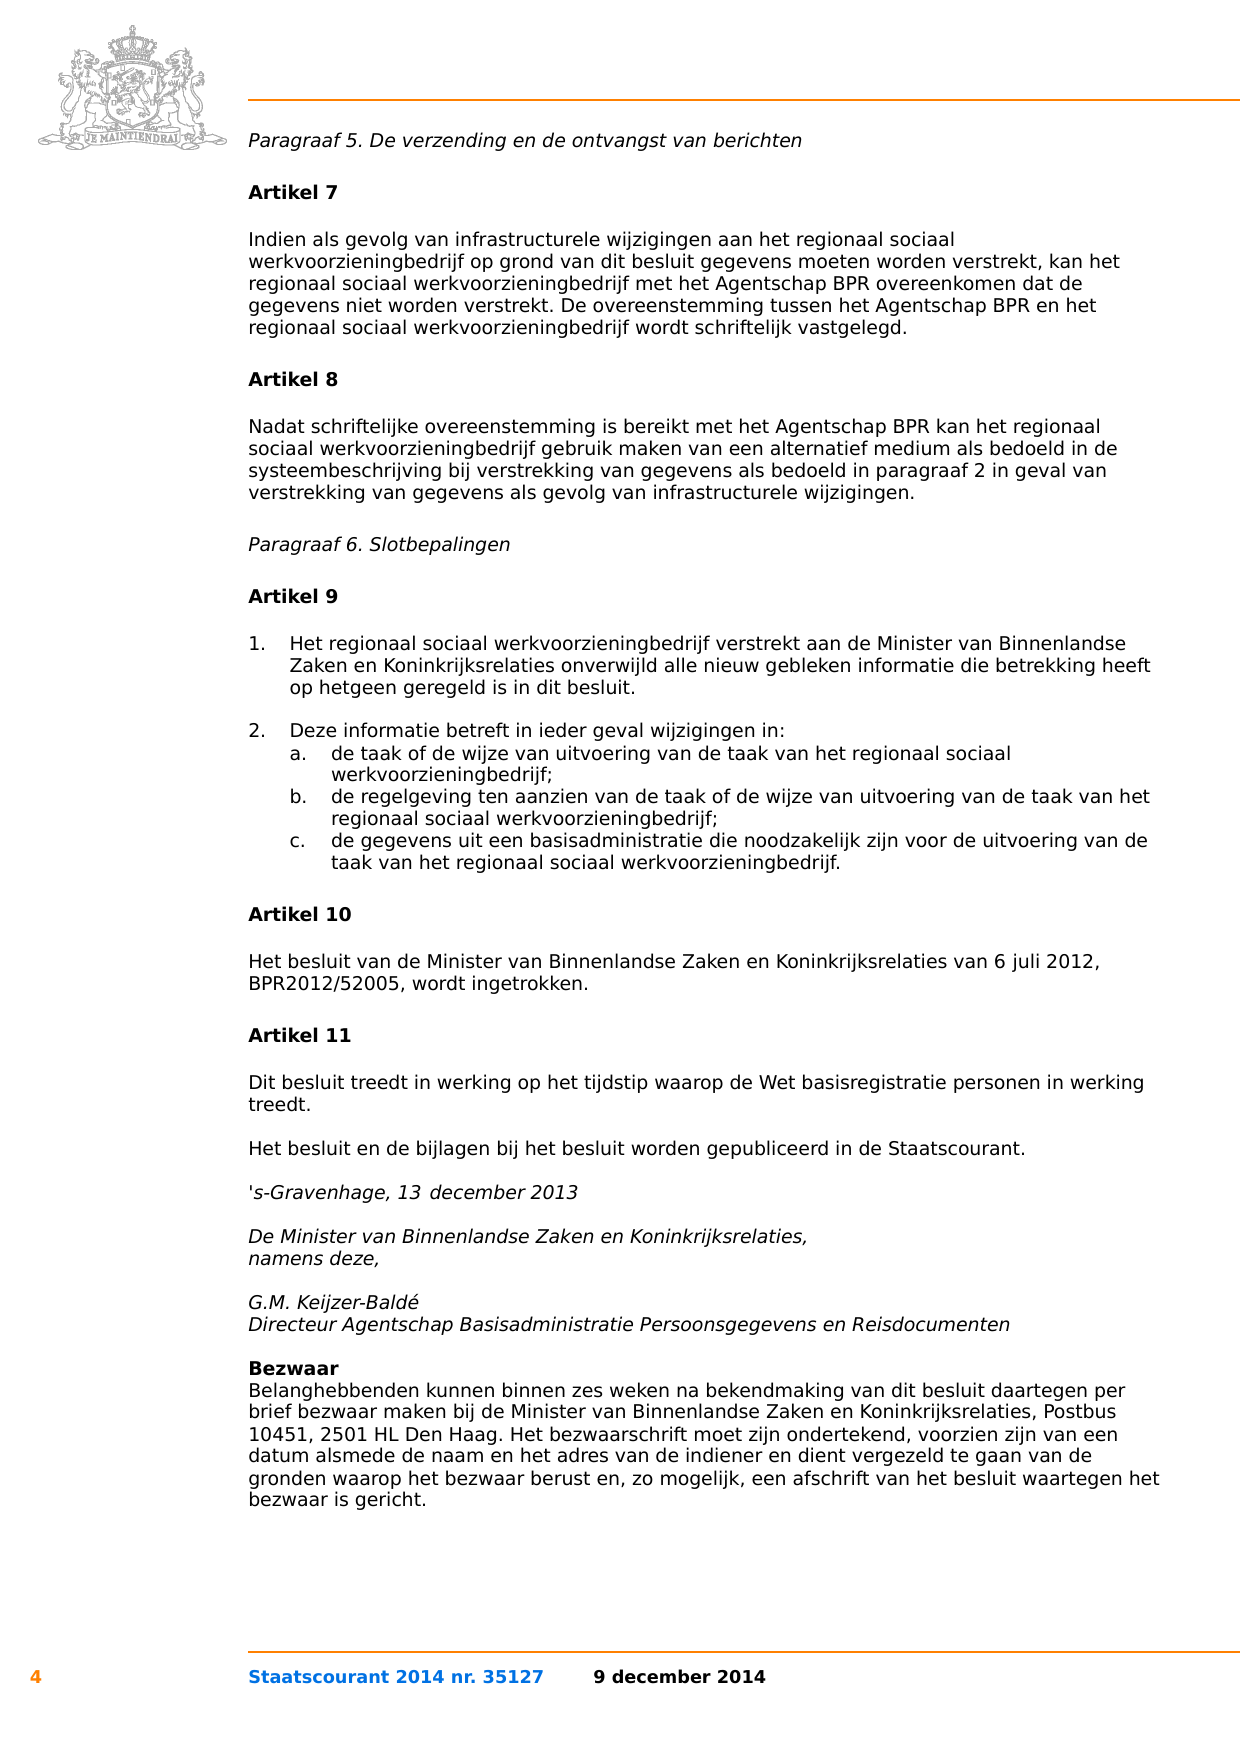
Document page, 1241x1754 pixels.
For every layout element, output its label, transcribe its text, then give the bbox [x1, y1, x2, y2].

text 2. Deze informatie betreft in ieder geval wijzigingen in: [248, 720, 1163, 742]
subtitle Artikel 11 [248, 1025, 1163, 1047]
text b. de regelgeving ten aanzien van de taak of de wijze van uitvoering van de taak van het regionaal sociaal werkvoorzieningbedrijf; [289, 786, 1163, 830]
text 1. Het regionaal sociaal werkvoorzieningbedrijf verstrekt aan de Minister van Binnenlandse Zaken en Koninkrijksrelaties onverwijld alle nieuw gebleken informatie die betrekking heeft op hetgeen geregeld is in dit besluit. [248, 633, 1163, 698]
subtitle Artikel 10 [248, 904, 1163, 926]
text Bezwaar [248, 1357, 1163, 1379]
text Nadat schriftelijke overeenstemming is bereikt met het Agentschap BPR kan het regionaal sociaal werkvoorzieningbedrijf gebruik maken van een alternatief medium als bedoeld in de systeembeschrijving bij verstrekking van gegevens als bedoeld in paragraaf 2 in geval van verstrekking van gegevens als gevolg van infrastructurele wijzigingen. [248, 416, 1163, 504]
text c. de gegevens uit een basisadministratie die noodzakelijk zijn voor de uitvoering van de taak van het regionaal sociaal werkvoorzieningbedrijf. [289, 830, 1163, 874]
text De Minister van Binnenlandse Zaken en Koninkrijksrelaties, namens deze, G.M. Keijzer-Baldé Directeur Agentschap Basisadministratie Persoonsgegevens en Reisdocumenten [248, 1226, 1163, 1336]
text Indien als gevolg van infrastructurele wijzigingen aan het regionaal sociaal werkvoorzieningbedrijf op grond van dit besluit gegevens moeten worden verstrekt, kan het regionaal sociaal werkvoorzieningbedrijf met het Agentschap BPR overeenkomen dat de gegevens niet worden verstrekt. De overeenstemming tussen het Agentschap BPR en het regionaal sociaal werkvoorzieningbedrijf wordt schriftelijk vastgelegd. [248, 229, 1163, 339]
text Dit besluit treedt in werking op het tijdstip waarop de Wet basisregistratie personen in werking treedt. [248, 1072, 1163, 1116]
subtitle Paragraaf 6. Slotbepalingen [248, 534, 1163, 556]
text Het besluit van de Minister van Binnenlandse Zaken en Koninkrijksrelaties van 6 juli 2012, BPR2012/52005, wordt ingetrokken. [248, 951, 1163, 995]
subtitle Artikel 7 [248, 182, 1163, 204]
subtitle Artikel 8 [248, 369, 1163, 391]
subtitle Paragraaf 5. De verzending en de ontvangst van berichten [248, 130, 1163, 152]
text Belanghebbenden kunnen binnen zes weken na bekendmaking van dit besluit daartegen per brief bezwaar maken bij de Minister van Binnenlandse Zaken en Koninkrijksrelaties, Postbus 10451, 2501 HL Den Haag. Het bezwaarschrift moet zijn ondertekend, voorzien zijn van een datum alsmede de naam en het adres van de indiener en dient vergezeld te gaan van de gronden waarop het bezwaar berust en, zo mogelijk, een afschrift van het besluit waartegen het bezwaar is gericht. [248, 1379, 1163, 1511]
text Het besluit en de bijlagen bij het besluit worden gepubliceerd in de Staatscourant. [248, 1138, 1163, 1160]
picture [38, 25, 227, 150]
text 's-Gravenhage, 13 december 2013 [248, 1182, 1163, 1204]
text a. de taak of de wijze van uitvoering van de taak van het regionaal sociaal werkvoorzieningbedrijf; [289, 742, 1163, 786]
subtitle Artikel 9 [248, 586, 1163, 608]
